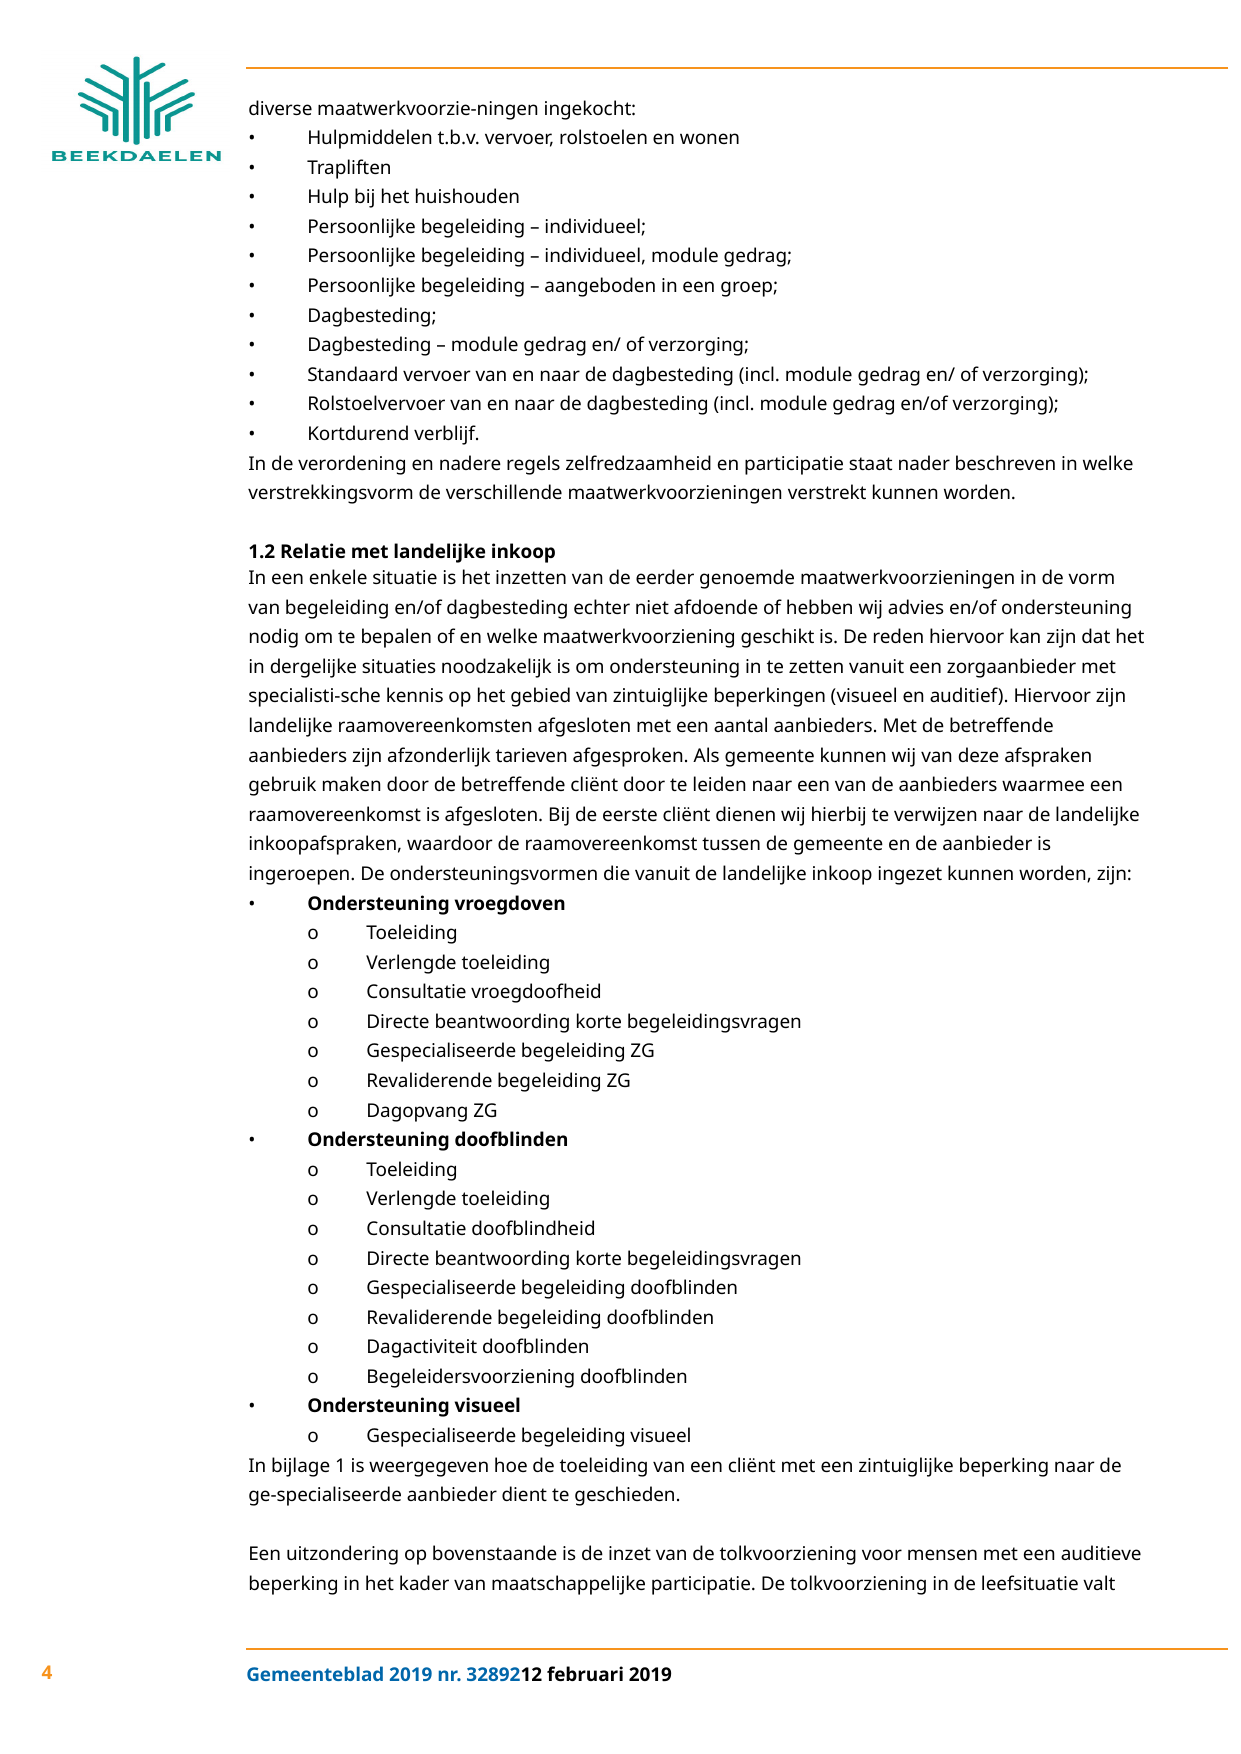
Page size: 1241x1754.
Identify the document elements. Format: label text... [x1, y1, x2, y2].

text In de verordening en nadere regels zelfredzaamheid en participatie staat nader beschreven in welke verstrekkingsvorm de verschillende maatwerkvoorzieningen verstrekt kunnen worden. [248, 450, 1152, 505]
list Persoonlijke begeleiding – individueel; [248, 213, 1152, 239]
list Consultatie doofblindheid [307, 1215, 1152, 1241]
text Een uitzondering op bovenstaande is de inzet van de tolkvoorziening voor mensen met een auditieve beperking in het kader van maatschappelijke participatie. De tolkvoorziening in de leefsituatie valt [248, 1541, 1152, 1596]
list Standaard vervoer van en naar de dagbesteding (incl. module gedrag en/ of verzorging); [248, 361, 1152, 387]
list Toeleiding [307, 919, 1152, 945]
list Revaliderende begeleiding ZG [307, 1067, 1152, 1093]
text In een enkele situatie is het inzetten van de eerder genoemde maatwerkvoorzieningen in de vorm van begeleiding en/of dagbesteding echter niet afdoende of hebben wij advies en/of ondersteuning nodig om te bepalen of en welke maatwerkvoorziening geschikt is. De reden hiervoor kan zijn dat het in dergelijke situaties noodzakelijk is om ondersteuning in te zetten vanuit een zorgaanbieder met specialisti-sche kennis op het gebied van zintuiglijke beperkingen (visueel en auditief). Hiervoor zijn landelijke raamovereenkomsten afgesloten met een aantal aanbieders. Met de betreffende aanbieders zijn afzonderlijk tarieven afgesproken. Als gemeente kunnen wij van deze afspraken gebruik maken door de betreffende cliënt door te leiden naar een van de aanbieders waarmee een raamovereenkomst is afgesloten. Bij de eerste cliënt dienen wij hierbij te verwijzen naar de landelijke inkoopafspraken, waardoor de raamovereenkomst tussen de gemeente en de aanbieder is ingeroepen. De ondersteuningsvormen die vanuit de landelijke inkoop ingezet kunnen worden, zijn: [248, 564, 1152, 886]
list Toeleiding [307, 1156, 1152, 1182]
list Gespecialiseerde begeleiding ZG [307, 1038, 1152, 1063]
list Ondersteuning doofblinden [248, 1126, 1152, 1152]
text diverse maatwerkvoorzie-ningen ingekocht: [248, 95, 1152, 121]
text 1.2 Relatie met landelijke inkoop [248, 538, 1152, 564]
list Persoonlijke begeleiding – aangeboden in een groep; [248, 272, 1152, 298]
list Gespecialiseerde begeleiding visueel [307, 1422, 1152, 1448]
list Hulp bij het huishouden [248, 183, 1152, 209]
list Ondersteuning visueel [248, 1393, 1152, 1418]
text In bijlage 1 is weergegeven hoe de toeleiding van een cliënt met een zintuiglijke beperking naar de ge-specialiseerde aanbieder dient te geschieden. [248, 1452, 1152, 1507]
list Dagbesteding – module gedrag en/ of verzorging; [248, 331, 1152, 357]
list Verlengde toeleiding [307, 949, 1152, 974]
list Hulpmiddelen t.b.v. vervoer, rolstoelen en wonen [248, 124, 1152, 150]
list Gespecialiseerde begeleiding doofblinden [307, 1274, 1152, 1300]
list Verlengde toeleiding [307, 1186, 1152, 1211]
list Rolstoelvervoer van en naar de dagbesteding (incl. module gedrag en/of verzorging); [248, 391, 1152, 416]
list Trapliften [248, 154, 1152, 180]
list Dagactiviteit doofblinden [307, 1333, 1152, 1359]
list Kortdurend verblijf. [248, 420, 1152, 446]
list Directe beantwoording korte begeleidingsvragen [307, 1245, 1152, 1270]
list Revaliderende begeleiding doofblinden [307, 1304, 1152, 1329]
list Dagopvang ZG [307, 1097, 1152, 1122]
list Directe beantwoording korte begeleidingsvragen [307, 1008, 1152, 1034]
picture [41, 47, 231, 172]
list Persoonlijke begeleiding – individueel, module gedrag; [248, 243, 1152, 268]
list Ondersteuning vroegdoven [248, 890, 1152, 915]
list Begeleidersvoorziening doofblinden [307, 1363, 1152, 1389]
list Consultatie vroegdoofheid [307, 978, 1152, 1004]
list Dagbesteding; [248, 302, 1152, 328]
